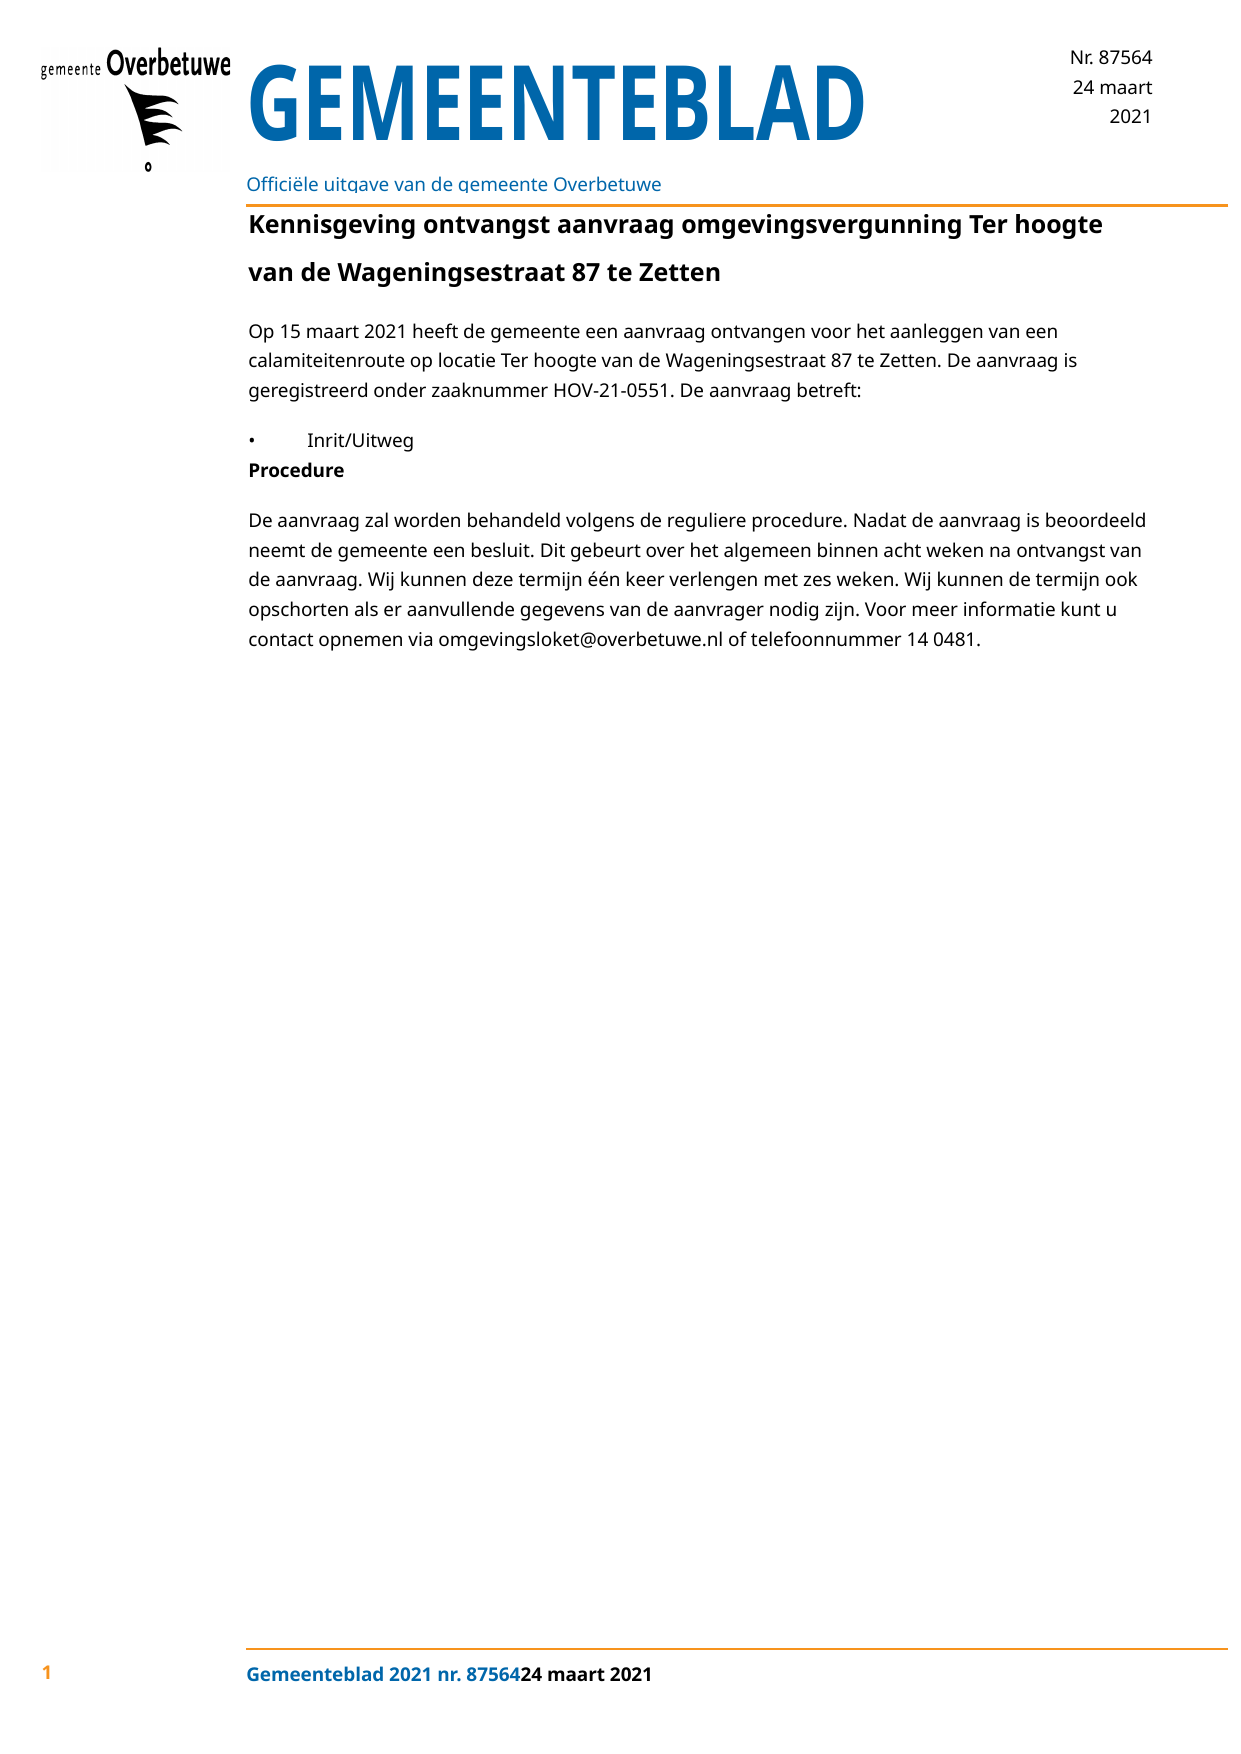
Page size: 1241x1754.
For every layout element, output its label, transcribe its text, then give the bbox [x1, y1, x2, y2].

picture [41, 47, 231, 172]
text Op 15 maart 2021 heeft de gemeente een aanvraag ontvangen voor het aanleggen van een calamiteitenroute op locatie Ter hoogte van de Wageningsestraat 87 te Zetten. De aanvraag is geregistreerd onder zaaknummer HOV-21-0551. De aanvraag betreft: [248, 318, 1152, 403]
text Procedure [248, 457, 1152, 483]
text De aanvraag zal worden behandeld volgens de reguliere procedure. Nadat de aanvraag is beoordeeld neemt de gemeente een besluit. Dit gebeurt over het algemeen binnen acht weken na ontvangst van de aanvraag. Wij kunnen deze termijn één keer verlengen met zes weken. Wij kunnen de termijn ook opschorten als er aanvullende gegevens van de aanvrager nodig zijn. Voor meer informatie kunt u contact opnemen via omgevingsloket@overbetuwe.nl of telefoonnummer 14 0481. [248, 507, 1152, 652]
text Kennisgeving ontvangst aanvraag omgevingsvergunning Ter hoogte van de Wageningsestraat 87 te Zetten [248, 207, 1152, 288]
list Inrit/Uitweg [248, 427, 1152, 453]
